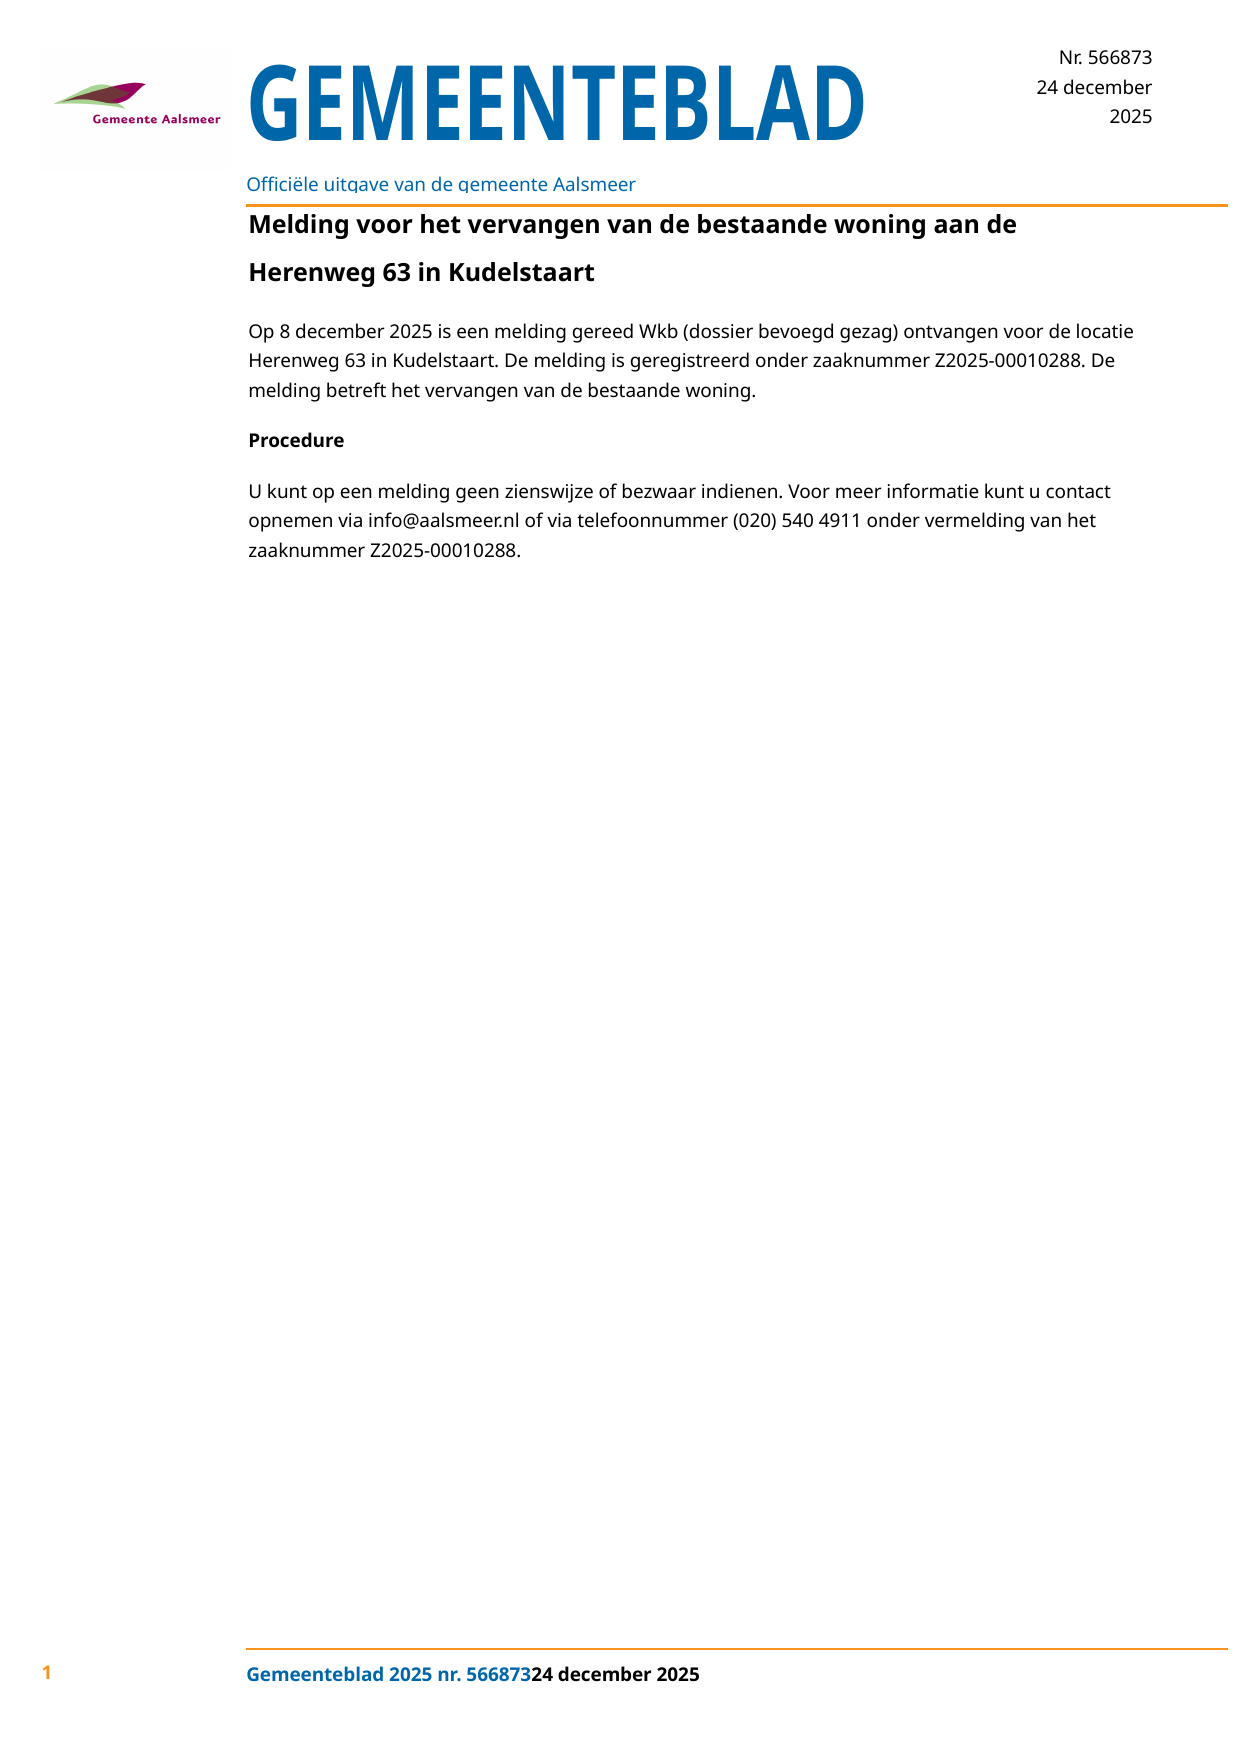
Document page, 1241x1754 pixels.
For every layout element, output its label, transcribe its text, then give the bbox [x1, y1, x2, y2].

text Op 8 december 2025 is een melding gereed Wkb (dossier bevoegd gezag) ontvangen voor de locatie Herenweg 63 in Kudelstaart. De melding is geregistreerd onder zaaknummer Z2025-00010288. De melding betreft het vervangen van de bestaande woning. [248, 318, 1152, 403]
text U kunt op een melding geen zienswijze of bezwaar indienen. Voor meer informatie kunt u contact opnemen via info@aalsmeer.nl of via telefoonnummer (020) 540 4911 onder vermelding van het zaaknummer Z2025-00010288. [248, 478, 1152, 563]
text Melding voor het vervangen van de bestaande woning aan de Herenweg 63 in Kudelstaart [248, 207, 1152, 288]
picture [41, 47, 231, 172]
text Procedure [248, 427, 1152, 453]
